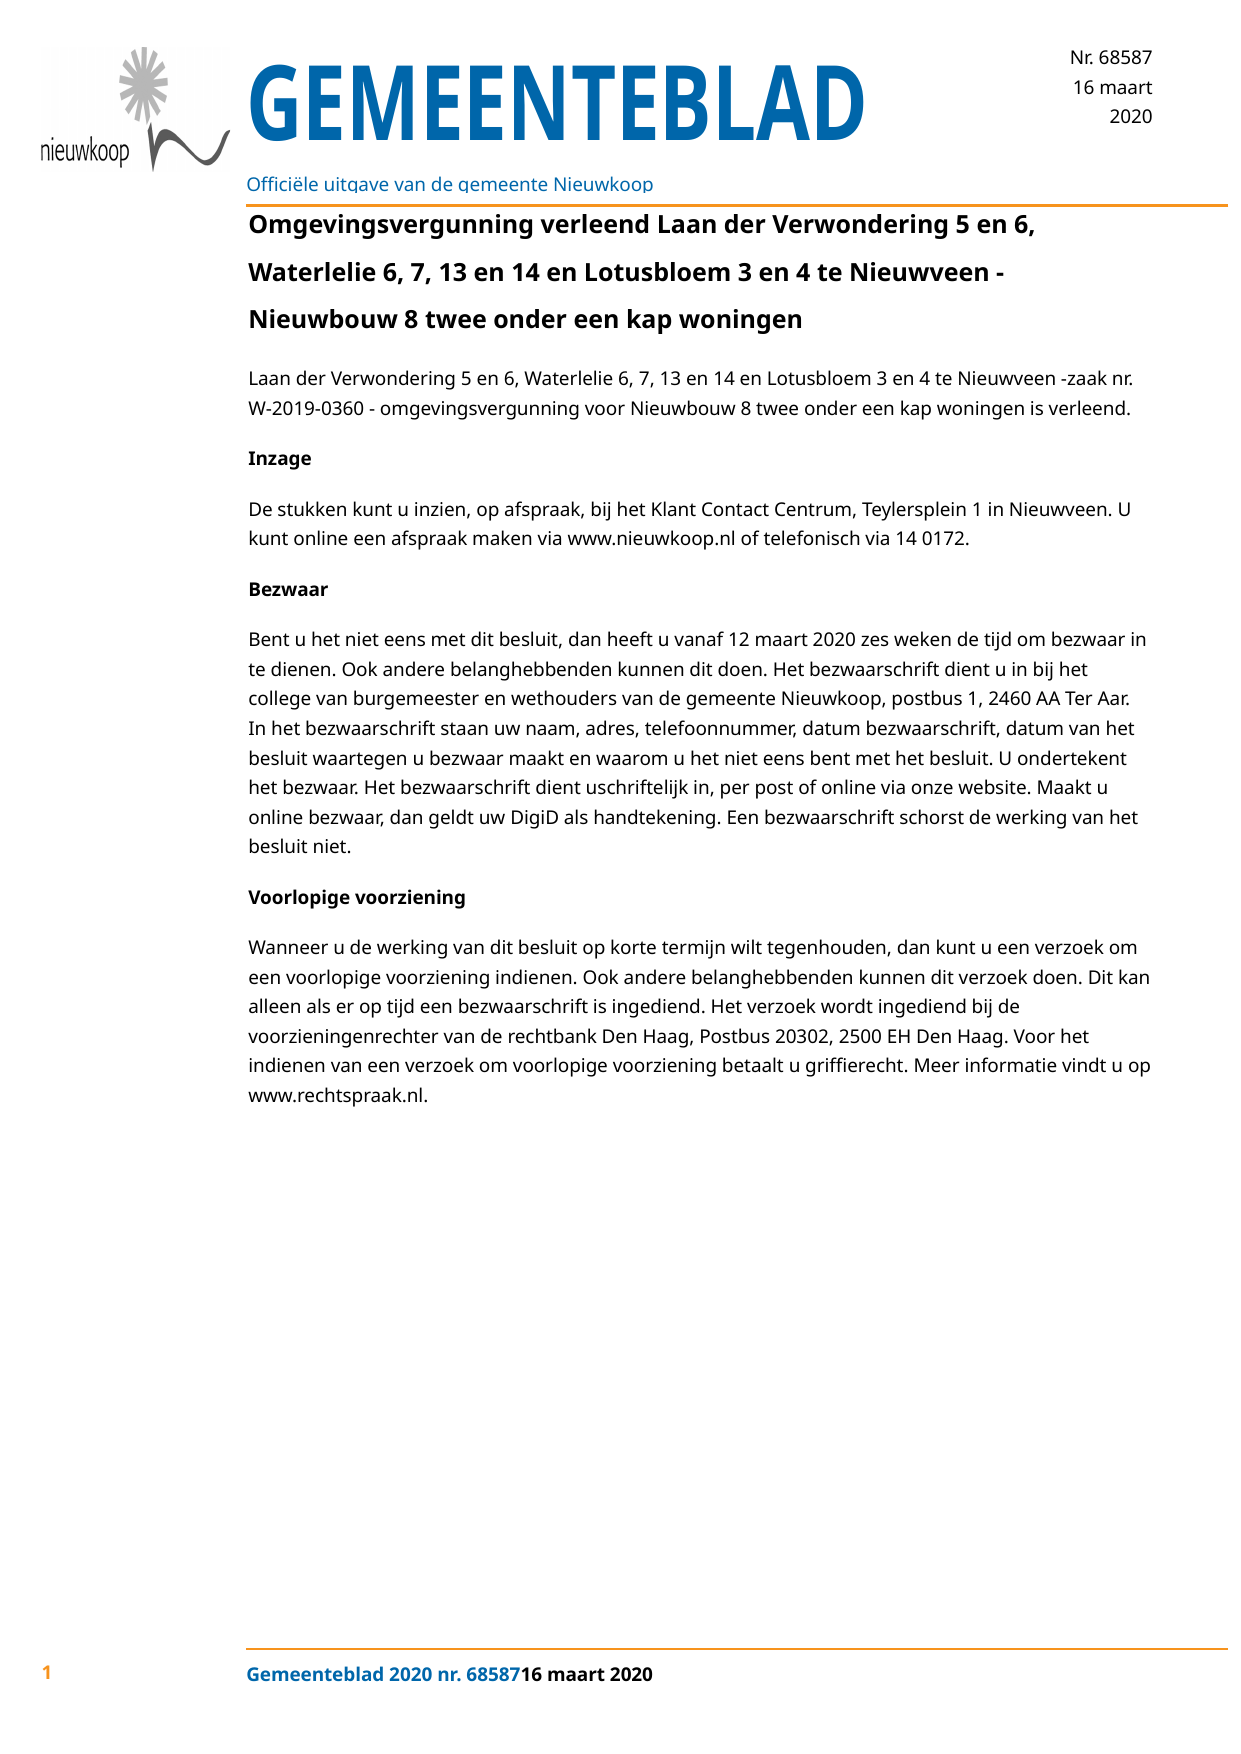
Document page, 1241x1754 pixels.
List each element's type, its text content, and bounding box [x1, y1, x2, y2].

picture [41, 47, 231, 172]
text Omgevingsvergunning verleend Laan der Verwondering 5 en 6, Waterlelie 6, 7, 13 en 14 en Lotusbloem 3 en 4 te Nieuwveen - Nieuwbouw 8 twee onder een kap woningen [248, 207, 1152, 336]
text Wanneer u de werking van dit besluit op korte termijn wilt tegenhouden, dan kunt u een verzoek om een voorlopige voorziening indienen. Ook andere belanghebbenden kunnen dit verzoek doen. Dit kan alleen als er op tijd een bezwaarschrift is ingediend. Het verzoek wordt ingediend bij de voorzieningenrechter van de rechtbank Den Haag, Postbus 20302, 2500 EH Den Haag. Voor het indienen van een verzoek om voorlopige voorziening betaalt u griffierecht. Meer informatie vindt u op www.rechtspraak.nl. [248, 934, 1152, 1108]
text Bezwaar [248, 576, 1152, 602]
text Inzage [248, 446, 1152, 471]
text Bent u het niet eens met dit besluit, dan heeft u vanaf 12 maart 2020 zes weken de tijd om bezwaar in te dienen. Ook andere belanghebbenden kunnen dit doen. Het bezwaarschrift dient u in bij het college van burgemeester en wethouders van de gemeente Nieuwkoop, postbus 1, 2460 AA Ter Aar. In het bezwaarschrift staan uw naam, adres, telefoonnummer, datum bezwaarschrift, datum van het besluit waartegen u bezwaar maakt en waarom u het niet eens bent met het besluit. U ondertekent het bezwaar. Het bezwaarschrift dient uschriftelijk in, per post of online via onze website. Maakt u online bezwaar, dan geldt uw DigiD als handtekening. Een bezwaarschrift schorst de werking van het besluit niet. [248, 626, 1152, 859]
text Laan der Verwondering 5 en 6, Waterlelie 6, 7, 13 en 14 en Lotusbloem 3 en 4 te Nieuwveen -zaak nr. W-2019-0360 - omgevingsvergunning voor Nieuwbouw 8 twee onder een kap woningen is verleend. [248, 366, 1152, 421]
text Voorlopige voorziening [248, 884, 1152, 909]
text De stukken kunt u inzien, op afspraak, bij het Klant Contact Centrum, Teylersplein 1 in Nieuwveen. U kunt online een afspraak maken via www.nieuwkoop.nl of telefonisch via 14 0172. [248, 496, 1152, 551]
